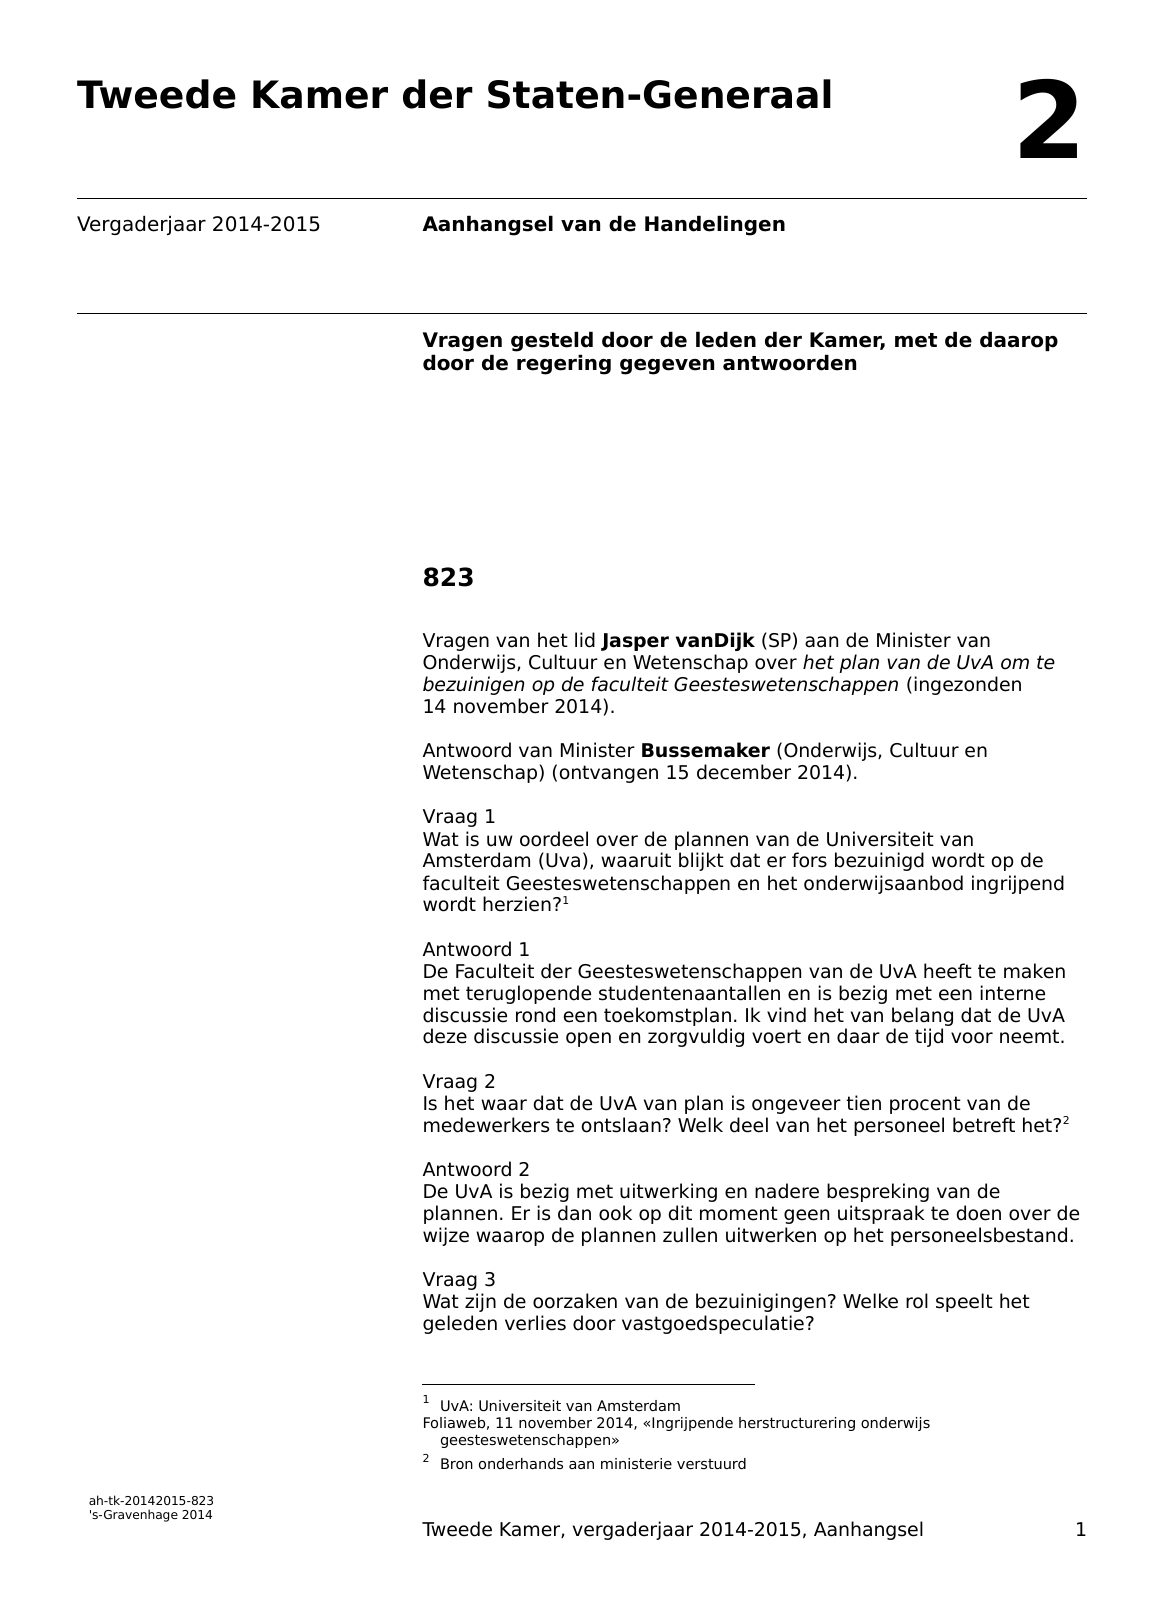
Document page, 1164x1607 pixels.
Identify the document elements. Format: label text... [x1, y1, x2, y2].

text Antwoord 1 [422, 938, 1087, 961]
text Vraag 2 [422, 1071, 1087, 1093]
table_cell Vergaderjaar 2014-2015 [77, 199, 422, 313]
text 823 [422, 563, 1087, 592]
text De Faculteit der Geesteswetenschappen van de UvA heeft te maken met teruglopende studentenaantallen en is bezig met een interne discussie rond een toekomstplan. Ik vind het van belang dat de UvA deze discussie open en zorgvuldig voert en daar de tijd voor neemt. [422, 961, 1087, 1048]
text Is het waar dat de UvA van plan is ongeveer tien procent van de medewerkers te ontslaan? Welk deel van het personeel betreft het? [422, 1093, 1087, 1137]
text De UvA is bezig met uitwerking en nadere bespreking van de plannen. Er is dan ook op dit moment geen uitspraak te doen over de wijze waarop de plannen zullen uitwerken op het personeelsbestand. [422, 1181, 1087, 1247]
table_header 2 [886, 59, 1087, 198]
text 's-Gravenhage 2014 [88, 1508, 323, 1522]
text Wat zijn de oorzaken van de bezuinigingen? Welke rol speelt het geleden verlies door vastgoedspeculatie? [422, 1291, 1087, 1335]
text Antwoord van Minister Bussemaker (Onderwijs, Cultuur en Wetenschap) (ontvangen 15 december 2014). [422, 740, 1087, 784]
table_cell [77, 314, 422, 375]
text Wat is uw oordeel over de plannen van de Universiteit van Amsterdam (Uva), waaruit blijkt dat er fors bezuinigd wordt op de faculteit Geesteswetenschappen en het onderwijsaanbod ingrijpend wordt herzien? [422, 828, 1087, 916]
text Antwoord 2 [422, 1159, 1087, 1181]
text Vragen van het lid Jasper vanDijk (SP) aan de Minister van Onderwijs, Cultuur en Wetenschap over het plan van de UvA om te bezuinigen op de faculteit Geesteswetenschappen (ingezonden 14 november 2014). [422, 630, 1087, 718]
text Vraag 3 [422, 1269, 1087, 1291]
table_header Tweede Kamer der Staten-Generaal [77, 59, 886, 198]
text Foliaweb, 11 november 2014, «Ingrijpende herstructurering onderwijs geesteswetenschappen» [422, 1416, 1087, 1449]
text Vraag 1 [422, 806, 1087, 828]
table_cell Aanhangsel van de Handelingen [422, 199, 1087, 313]
text UvA: Universiteit van Amsterdam [422, 1393, 1087, 1416]
text Bron onderhands aan ministerie verstuurd [422, 1452, 1087, 1474]
table_cell Vragen gesteld door de leden der Kamer, met de daarop door de regering gegeven antwoorden [422, 314, 1087, 375]
text ah-tk-20142015-823 [88, 1494, 323, 1508]
